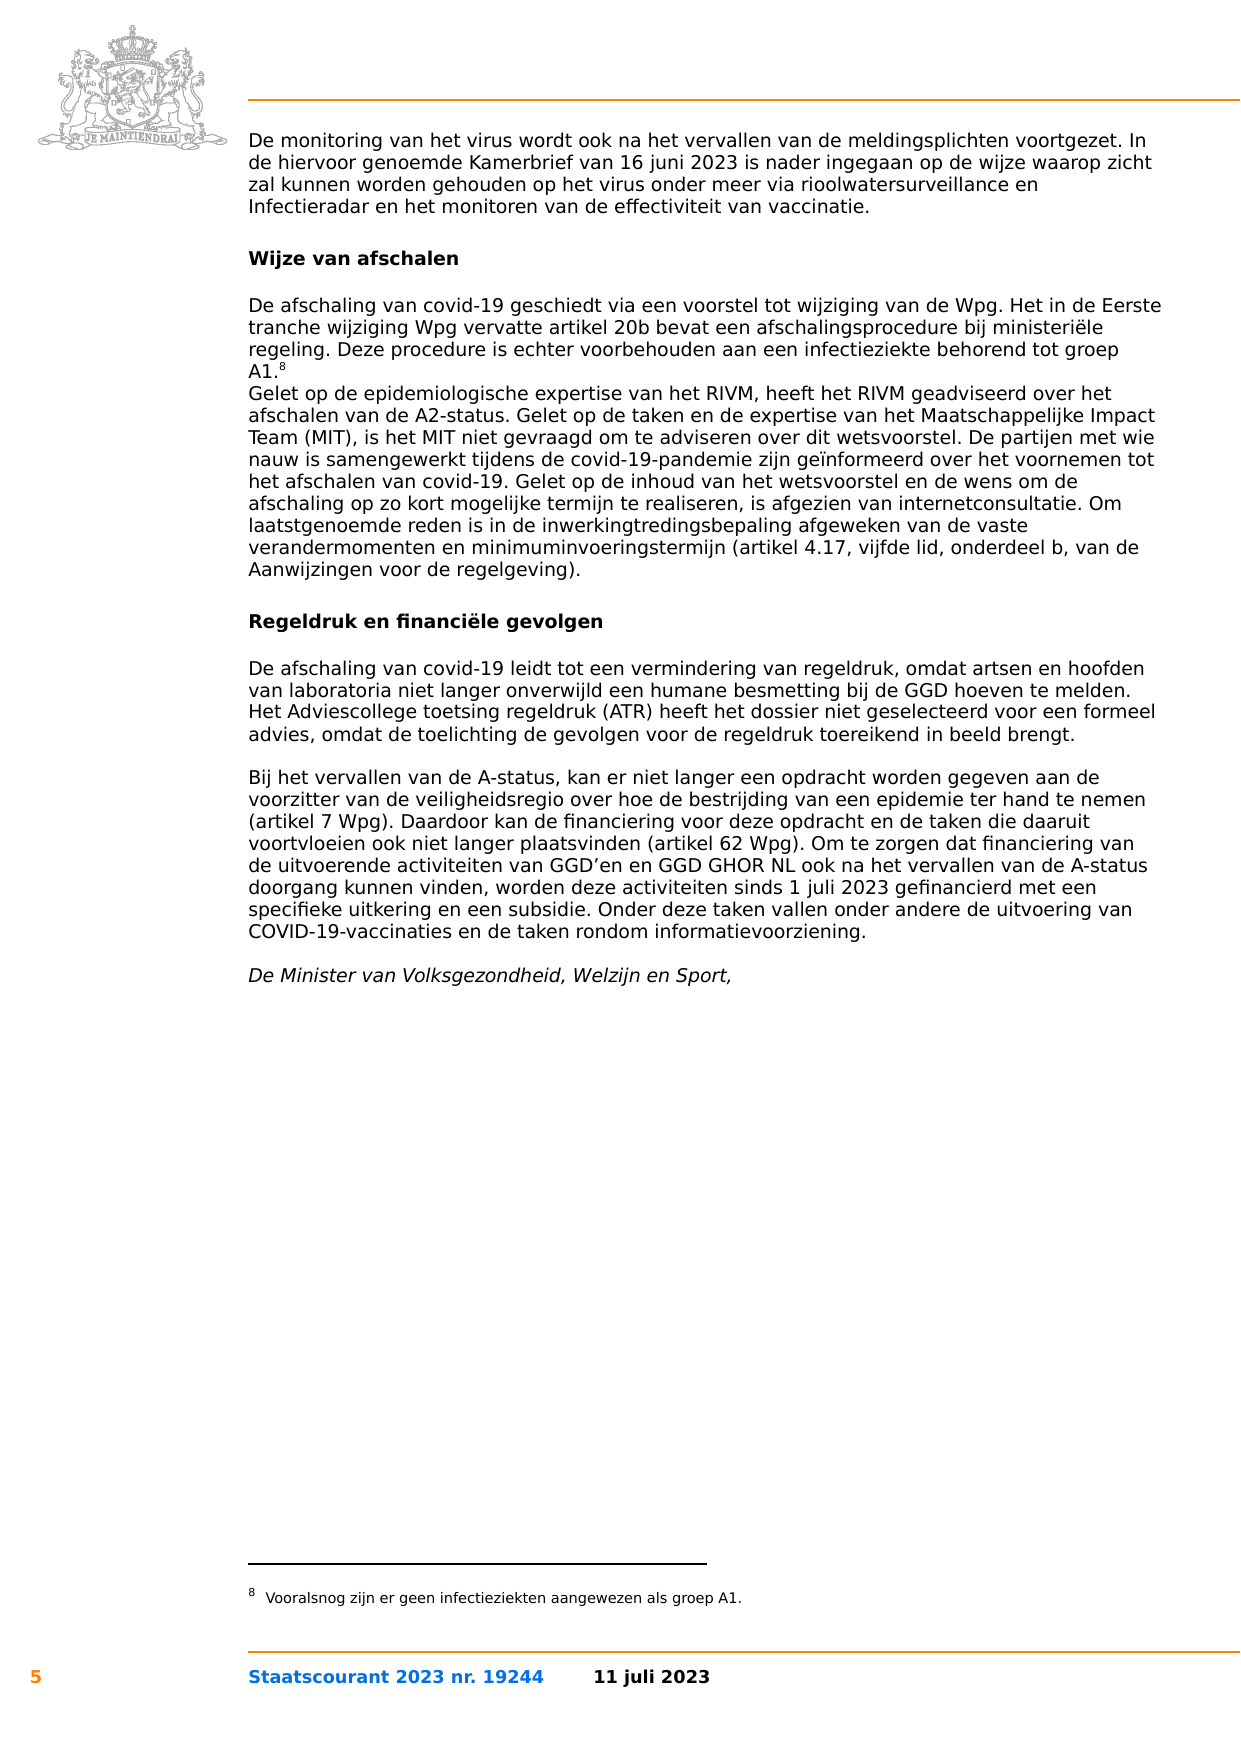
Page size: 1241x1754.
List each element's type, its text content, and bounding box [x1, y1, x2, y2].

text Bij het vervallen van de A-status, kan er niet langer een opdracht worden gegeven aan de voorzitter van de veiligheidsregio over hoe de bestrijding van een epidemie ter hand te nemen (artikel 7 Wpg). Daardoor kan de financiering voor deze opdracht en de taken die daaruit voortvloeien ook niet langer plaatsvinden (artikel 62 Wpg). Om te zorgen dat financiering van de uitvoerende activiteiten van GGD’en en GGD GHOR NL ook na het vervallen van de A-status doorgang kunnen vinden, worden deze activiteiten sinds 1 juli 2023 gefinancierd met een specifieke uitkering en een subsidie. Onder deze taken vallen onder andere de uitvoering van COVID-19-vaccinaties en de taken rondom informatievoorziening. [248, 767, 1163, 943]
text De Minister van Volksgezondheid, Welzijn en Sport, [248, 965, 1163, 987]
text De afschaling van covid-19 leidt tot een vermindering van regeldruk, omdat artsen en hoofden van laboratoria niet langer onverwijld een humane besmetting bij de GGD hoeven te melden. Het Adviescollege toetsing regeldruk (ATR) heeft het dossier niet geselecteerd voor een formeel advies, omdat de toelichting de gevolgen voor de regeldruk toereikend in beeld brengt. [248, 657, 1163, 745]
subtitle Wijze van afschalen [248, 248, 1163, 270]
picture [38, 25, 227, 150]
text De monitoring van het virus wordt ook na het vervallen van de meldingsplichten voortgezet. In de hiervoor genoemde Kamerbrief van 16 juni 2023 is nader ingegaan op de wijze waarop zicht zal kunnen worden gehouden op het virus onder meer via rioolwatersurveillance en Infectieradar en het monitoren van de effectiviteit van vaccinatie. [248, 130, 1163, 218]
text De afschaling van covid-19 geschiedt via een voorstel tot wijziging van de Wpg. Het in de Eerste tranche wijziging Wpg vervatte artikel 20b bevat een afschalingsprocedure bij ministeriële regeling. Deze procedure is echter voorbehouden aan een infectieziekte behorend tot groep A1. [248, 295, 1163, 383]
subtitle Regeldruk en financiële gevolgen [248, 611, 1163, 632]
text Vooralsnog zijn er geen infectieziekten aangewezen als groep A1. [248, 1586, 1163, 1608]
text Gelet op de epidemiologische expertise van het RIVM, heeft het RIVM geadviseerd over het afschalen van de A2-status. Gelet op de taken en de expertise van het Maatschappelijke Impact Team (MIT), is het MIT niet gevraagd om te adviseren over dit wetsvoorstel. De partijen met wie nauw is samengewerkt tijdens de covid-19-pandemie zijn geïnformeerd over het voornemen tot het afschalen van covid-19. Gelet op de inhoud van het wetsvoorstel en de wens om de afschaling op zo kort mogelijke termijn te realiseren, is afgezien van internetconsultatie. Om laatstgenoemde reden is in de inwerkingtredingsbepaling afgeweken van de vaste verandermomenten en minimuminvoeringstermijn (artikel 4.17, vijfde lid, onderdeel b, van de Aanwijzingen voor de regelgeving). [248, 383, 1163, 581]
